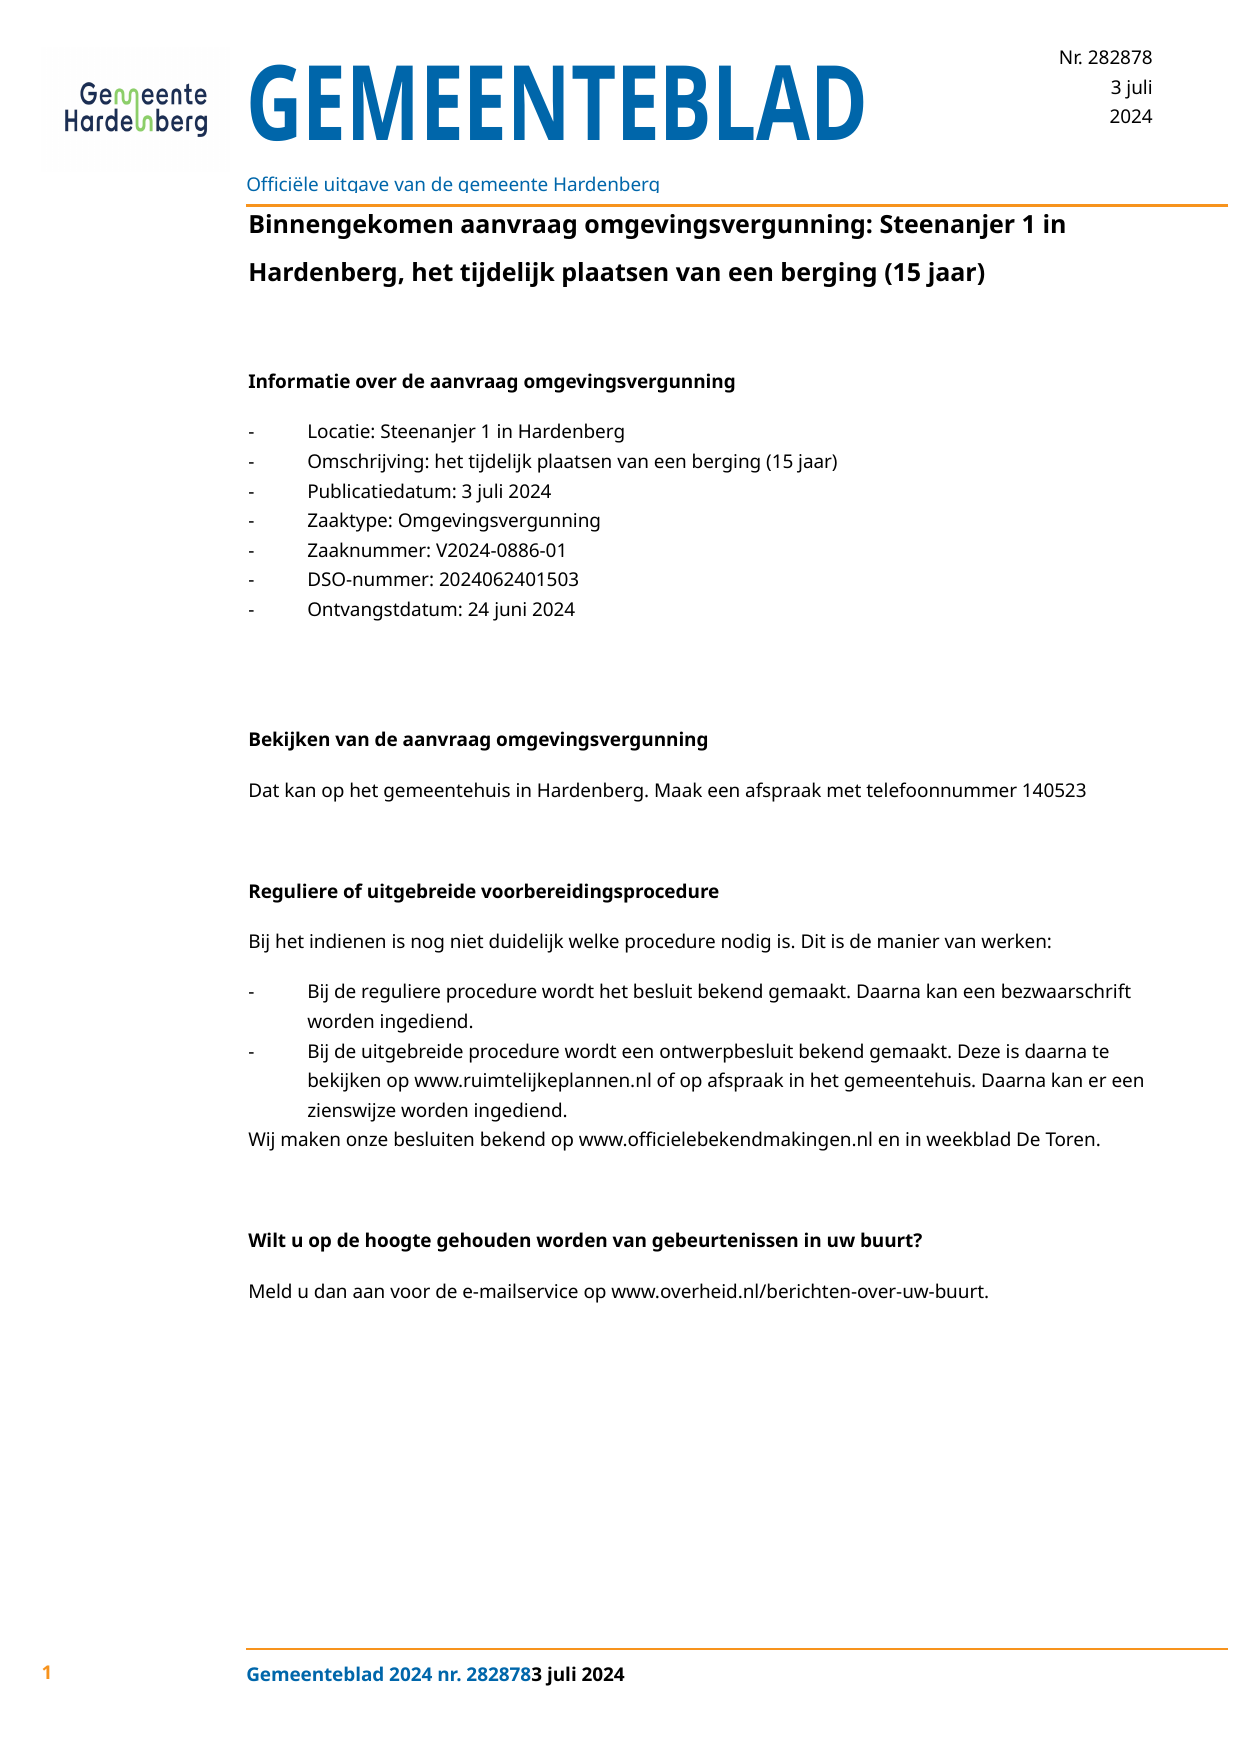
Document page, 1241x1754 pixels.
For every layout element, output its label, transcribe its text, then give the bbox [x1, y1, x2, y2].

text Bekijken van de aanvraag omgevingsvergunning [248, 727, 1152, 752]
text Wij maken onze besluiten bekend op www.officielebekendmakingen.nl en in weekblad De Toren. [248, 1127, 1152, 1152]
picture [41, 47, 231, 172]
list DSO-nummer: 2024062401503 [248, 567, 1152, 592]
text Reguliere of uitgebreide voorbereidingsprocedure [248, 878, 1152, 904]
list Bij de reguliere procedure wordt het besluit bekend gemaakt. Daarna kan een bezwaarschrift worden ingediend. [248, 979, 1152, 1034]
text Binnengekomen aanvraag omgevingsvergunning: Steenanjer 1 in Hardenberg, het tijdelijk plaatsen van een berging (15 jaar) [248, 207, 1152, 288]
list Omschrijving: het tijdelijk plaatsen van een berging (15 jaar) [248, 448, 1152, 474]
list Zaaknummer: V2024-0886-01 [248, 537, 1152, 563]
text Wilt u op de hoogte gehouden worden van gebeurtenissen in uw buurt? [248, 1227, 1152, 1253]
text Bij het indienen is nog niet duidelijk welke procedure nodig is. Dit is de manier van werken: [248, 928, 1152, 954]
list Ontvangstdatum: 24 juni 2024 [248, 596, 1152, 622]
text Informatie over de aanvraag omgevingsvergunning [248, 368, 1152, 394]
list Locatie: Steenanjer 1 in Hardenberg [248, 419, 1152, 444]
list Publicatiedatum: 3 juli 2024 [248, 478, 1152, 504]
text Dat kan op het gemeentehuis in Hardenberg. Maak een afspraak met telefoonnummer 140523 [248, 777, 1152, 803]
list Zaaktype: Omgevingsvergunning [248, 507, 1152, 533]
text Meld u dan aan voor de e-mailservice op www.overheid.nl/berichten-over-uw-buurt. [248, 1278, 1152, 1304]
list Bij de uitgebreide procedure wordt een ontwerpbesluit bekend gemaakt. Deze is daarna te bekijken op www.ruimtelijkeplannen.nl of op afspraak in het gemeentehuis. Daarna kan er een zienswijze worden ingediend. [248, 1038, 1152, 1123]
